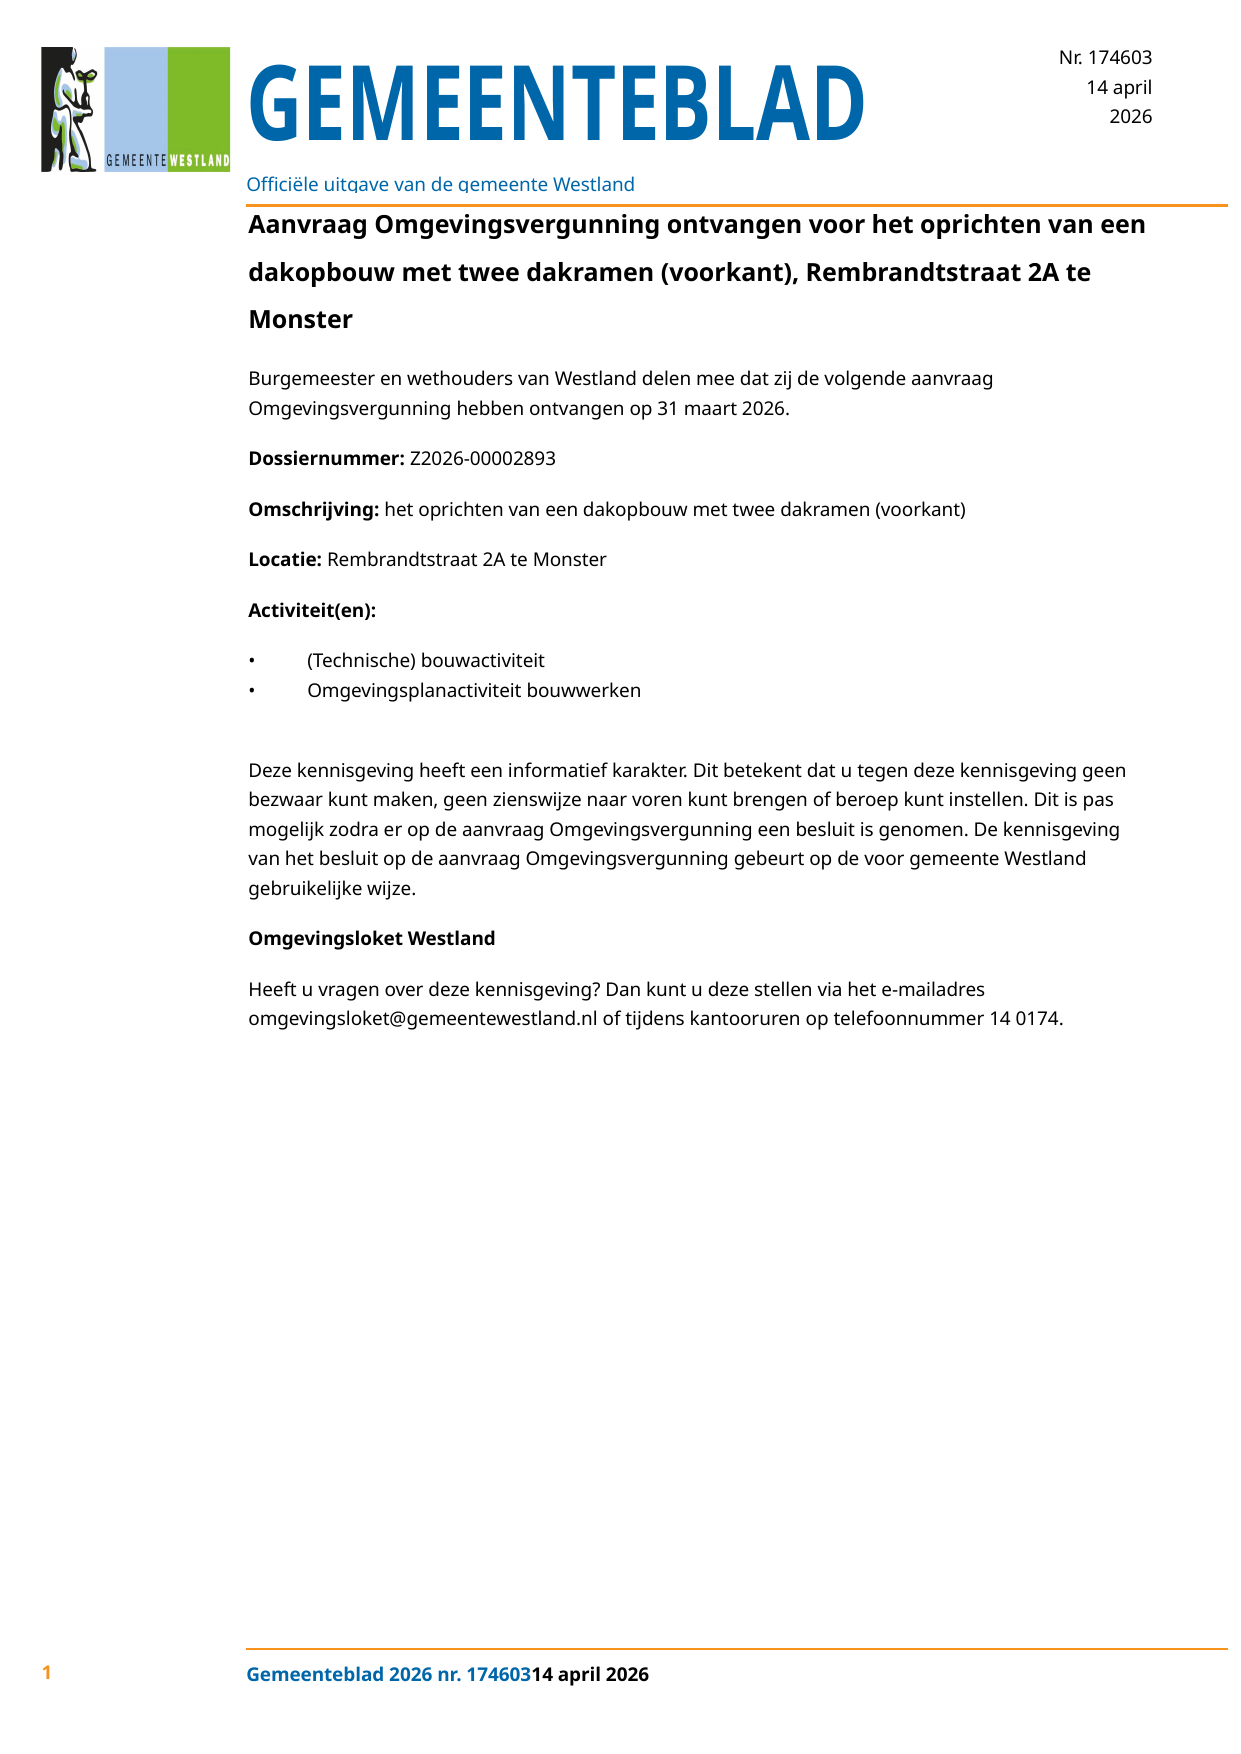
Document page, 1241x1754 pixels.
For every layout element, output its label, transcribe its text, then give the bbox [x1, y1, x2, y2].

text Omgevingsloket Westland [248, 926, 1152, 951]
text Dossiernummer: Z2026-00002893 [248, 446, 1152, 471]
text Omschrijving: het oprichten van een dakopbouw met twee dakramen (voorkant) [248, 496, 1152, 522]
picture [41, 47, 231, 172]
text Heeft u vragen over deze kennisgeving? Dan kunt u deze stellen via het e-mailadres omgevingsloket@gemeentewestland.nl of tijdens kantooruren op telefoonnummer 14 0174. [248, 976, 1152, 1031]
text Deze kennisgeving heeft een informatief karakter. Dit betekent dat u tegen deze kennisgeving geen bezwaar kunt maken, geen zienswijze naar voren kunt brengen of beroep kunt instellen. Dit is pas mogelijk zodra er op de aanvraag Omgevingsvergunning een besluit is genomen. De kennisgeving van het besluit op de aanvraag Omgevingsvergunning gebeurt op de voor gemeente Westland gebruikelijke wijze. [248, 757, 1152, 901]
text Locatie: Rembrandtstraat 2A te Monster [248, 546, 1152, 572]
list (Technische) bouwactiviteit [248, 647, 1152, 673]
text Burgemeester en wethouders van Westland delen mee dat zij de volgende aanvraag Omgevingsvergunning hebben ontvangen op 31 maart 2026. [248, 366, 1152, 421]
text Activiteit(en): [248, 597, 1152, 622]
text Aanvraag Omgevingsvergunning ontvangen voor het oprichten van een dakopbouw met twee dakramen (voorkant), Rembrandtstraat 2A te Monster [248, 207, 1152, 336]
list Omgevingsplanactiviteit bouwwerken [248, 677, 1152, 702]
